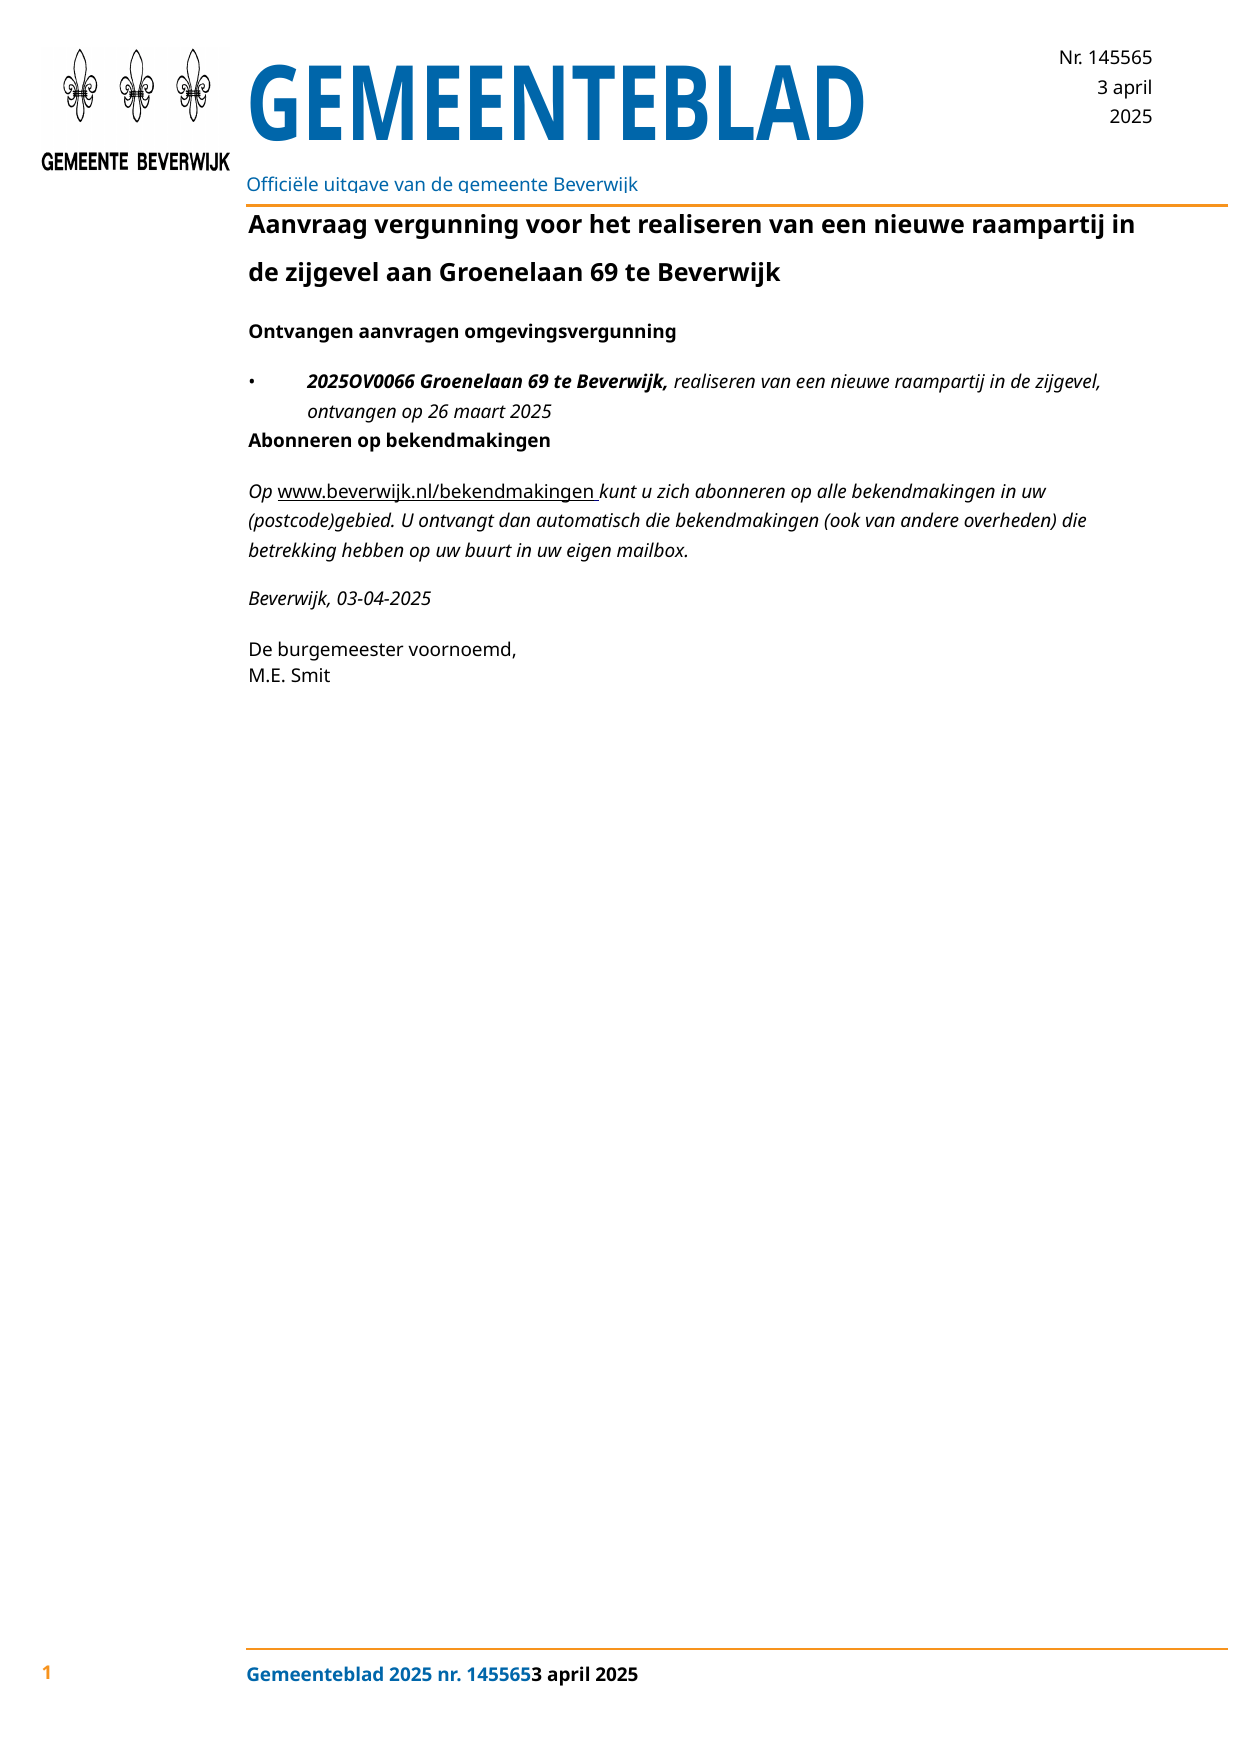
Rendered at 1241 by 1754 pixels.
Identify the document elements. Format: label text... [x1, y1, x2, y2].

text Op www.beverwijk.nl/bekendmakingen kunt u zich abonneren op alle bekendmakingen in uw (postcode)gebied. U ontvangt dan automatisch die bekendmakingen (ook van andere overheden) die betrekking hebben op uw buurt in uw eigen mailbox. [248, 478, 1152, 563]
list 2025OV0066 Groenelaan 69 te Beverwijk, realiseren van een nieuwe raampartij in de zijgevel, ontvangen op 26 maart 2025 [248, 368, 1152, 424]
text Beverwijk, 03-04-2025 [248, 585, 1152, 611]
text Abonneren op bekendmakingen [248, 427, 1152, 453]
text De burgemeester voornoemd, [248, 636, 1152, 662]
text Ontvangen aanvragen omgevingsvergunning [248, 318, 1152, 344]
text Aanvraag vergunning voor het realiseren van een nieuwe raampartij in de zijgevel aan Groenelaan 69 te Beverwijk [248, 207, 1152, 288]
text M.E. Smit [248, 662, 1152, 688]
picture [41, 47, 231, 172]
